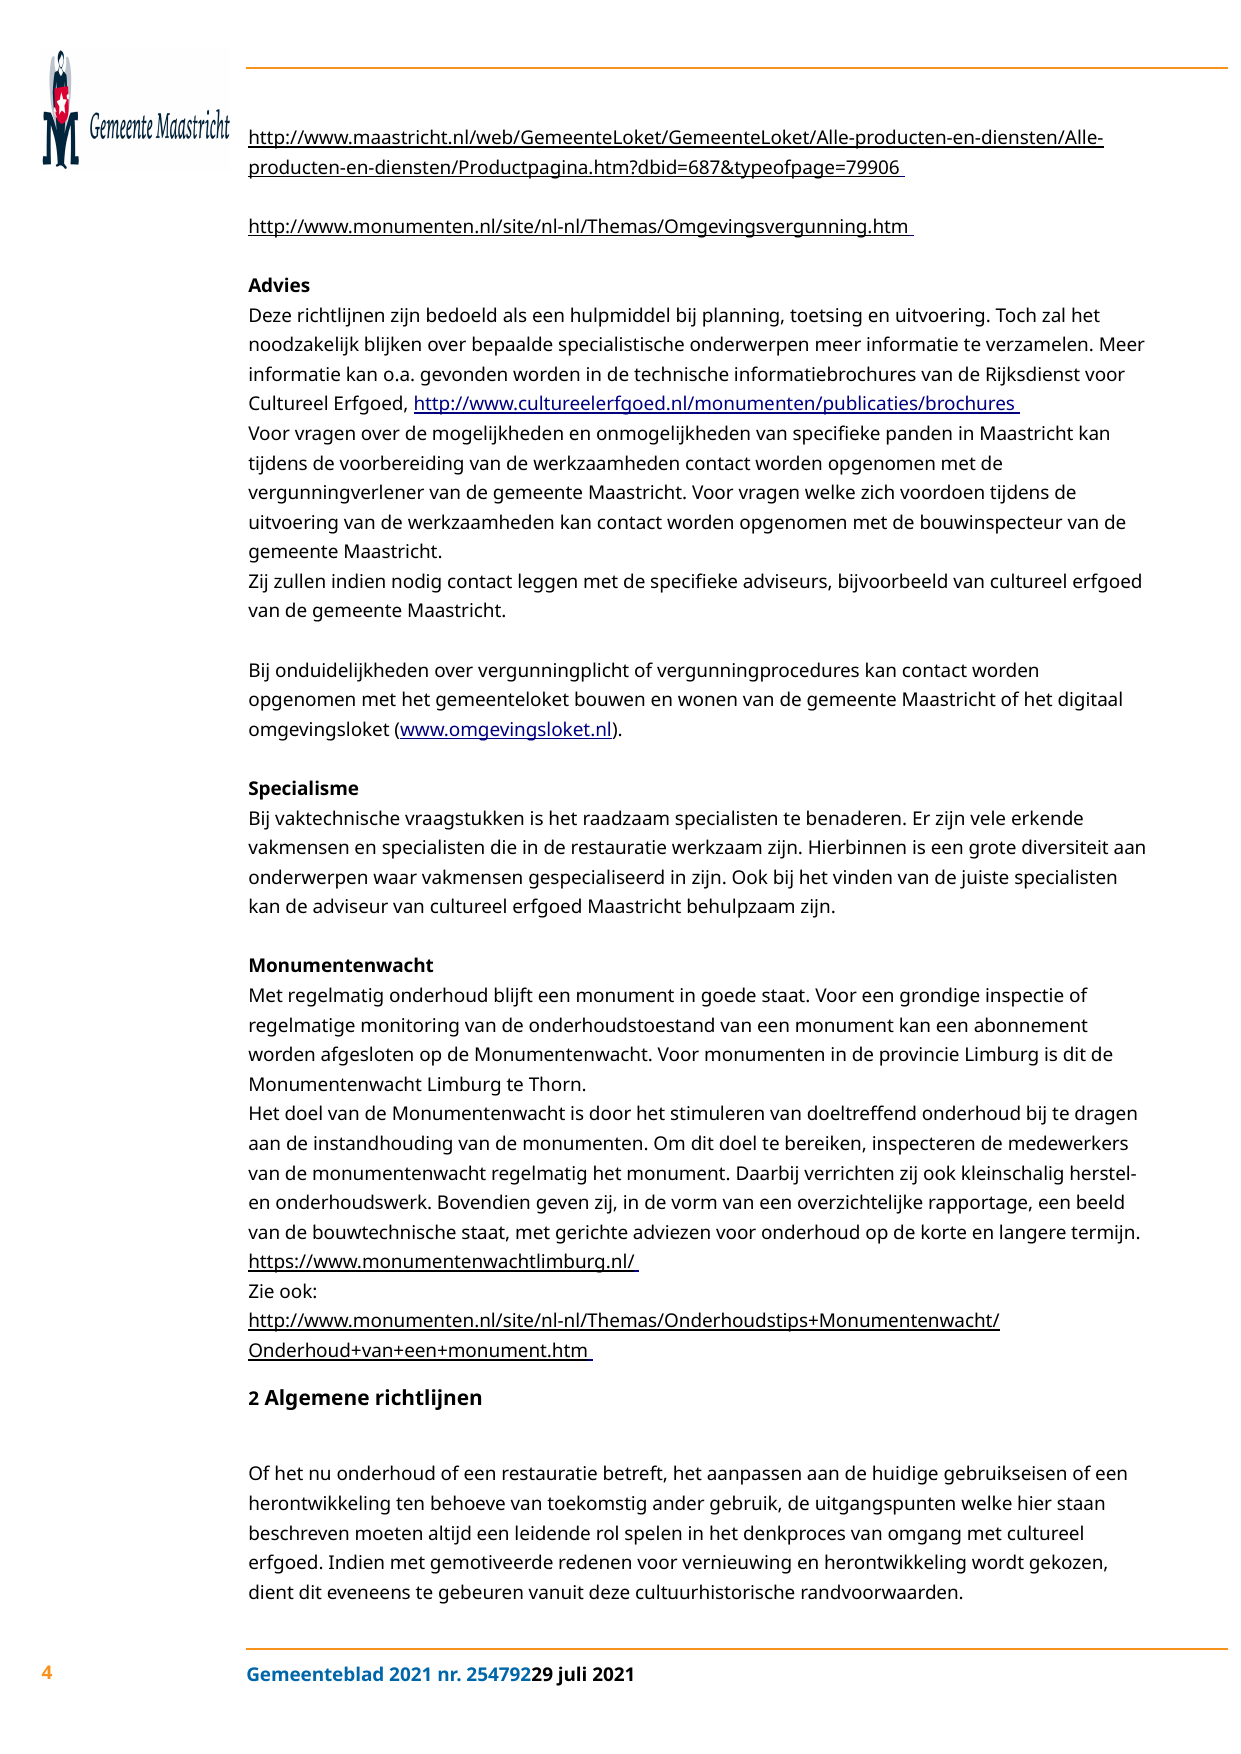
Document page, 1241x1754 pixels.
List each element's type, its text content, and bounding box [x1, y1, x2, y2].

text Specialisme [248, 775, 1152, 801]
text Zie ook: [248, 1278, 1152, 1304]
text http://www.monumenten.nl/site/nl-nl/Themas/Omgevingsvergunning.htm [248, 213, 1152, 239]
text Monumentenwacht [248, 953, 1152, 978]
text 2 Algemene richtlijnen [248, 1383, 1152, 1411]
text http://www.maastricht.nl/web/GemeenteLoket/GemeenteLoket/Alle-producten-en-diensten/Alle-producten-en-diensten/Productpagina.htm?dbid=687&typeofpage=79906 [248, 124, 1152, 180]
text http://www.monumenten.nl/site/nl-nl/Themas/Onderhoudstips+Monumentenwacht/Onderhoud+van+een+monument.htm [248, 1308, 1152, 1363]
picture [41, 47, 231, 172]
text Bij onduidelijkheden over vergunningplicht of vergunningprocedures kan contact worden opgenomen met het gemeenteloket bouwen en wonen van de gemeente Maastricht of het digitaal omgevingsloket (www.omgevingsloket.nl). [248, 657, 1152, 742]
text Voor vragen over de mogelijkheden en onmogelijkheden van specifieke panden in Maastricht kan tijdens de voorbereiding van de werkzaamheden contact worden opgenomen met de vergunningverlener van de gemeente Maastricht. Voor vragen welke zich voordoen tijdens de uitvoering van de werkzaamheden kan contact worden opgenomen met de bouwinspecteur van de gemeente Maastricht. [248, 420, 1152, 564]
text https://www.monumentenwachtlimburg.nl/ [248, 1248, 1152, 1274]
text Met regelmatig onderhoud blijft een monument in goede staat. Voor een grondige inspectie of regelmatige monitoring van de onderhoudstoestand van een monument kan een abonnement worden afgesloten op de Monumentenwacht. Voor monumenten in de provincie Limburg is dit de Monumentenwacht Limburg te Thorn. [248, 982, 1152, 1097]
text Bij vaktechnische vraagstukken is het raadzaam specialisten te benaderen. Er zijn vele erkende vakmensen en specialisten die in de restauratie werkzaam zijn. Hierbinnen is een grote diversiteit aan onderwerpen waar vakmensen gespecialiseerd in zijn. Ook bij het vinden van de juiste specialisten kan de adviseur van cultureel erfgoed Maastricht behulpzaam zijn. [248, 805, 1152, 919]
text Advies [248, 272, 1152, 298]
text Deze richtlijnen zijn bedoeld als een hulpmiddel bij planning, toetsing en uitvoering. Toch zal het noodzakelijk blijken over bepaalde specialistische onderwerpen meer informatie te verzamelen. Meer informatie kan o.a. gevonden worden in de technische informatiebrochures van de Rijksdienst voor Cultureel Erfgoed, http://www.cultureelerfgoed.nl/monumenten/publicaties/brochures [248, 302, 1152, 416]
text Of het nu onderhoud of een restauratie betreft, het aanpassen aan de huidige gebruikseisen of een herontwikkeling ten behoeve van toekomstig ander gebruik, de uitgangspunten welke hier staan beschreven moeten altijd een leidende rol spelen in het denkproces van omgang met cultureel erfgoed. Indien met gemotiveerde redenen voor vernieuwing en herontwikkeling wordt gekozen, dient dit eveneens te gebeuren vanuit deze cultuurhistorische randvoorwaarden. [248, 1461, 1152, 1605]
text Zij zullen indien nodig contact leggen met de specifieke adviseurs, bijvoorbeeld van cultureel erfgoed van de gemeente Maastricht. [248, 568, 1152, 623]
text Het doel van de Monumentenwacht is door het stimuleren van doeltreffend onderhoud bij te dragen aan de instandhouding van de monumenten. Om dit doel te bereiken, inspecteren de medewerkers van de monumentenwacht regelmatig het monument. Daarbij verrichten zij ook kleinschalig herstel- en onderhoudswerk. Bovendien geven zij, in de vorm van een overzichtelijke rapportage, een beeld van de bouwtechnische staat, met gerichte adviezen voor onderhoud op de korte en langere termijn. [248, 1101, 1152, 1245]
